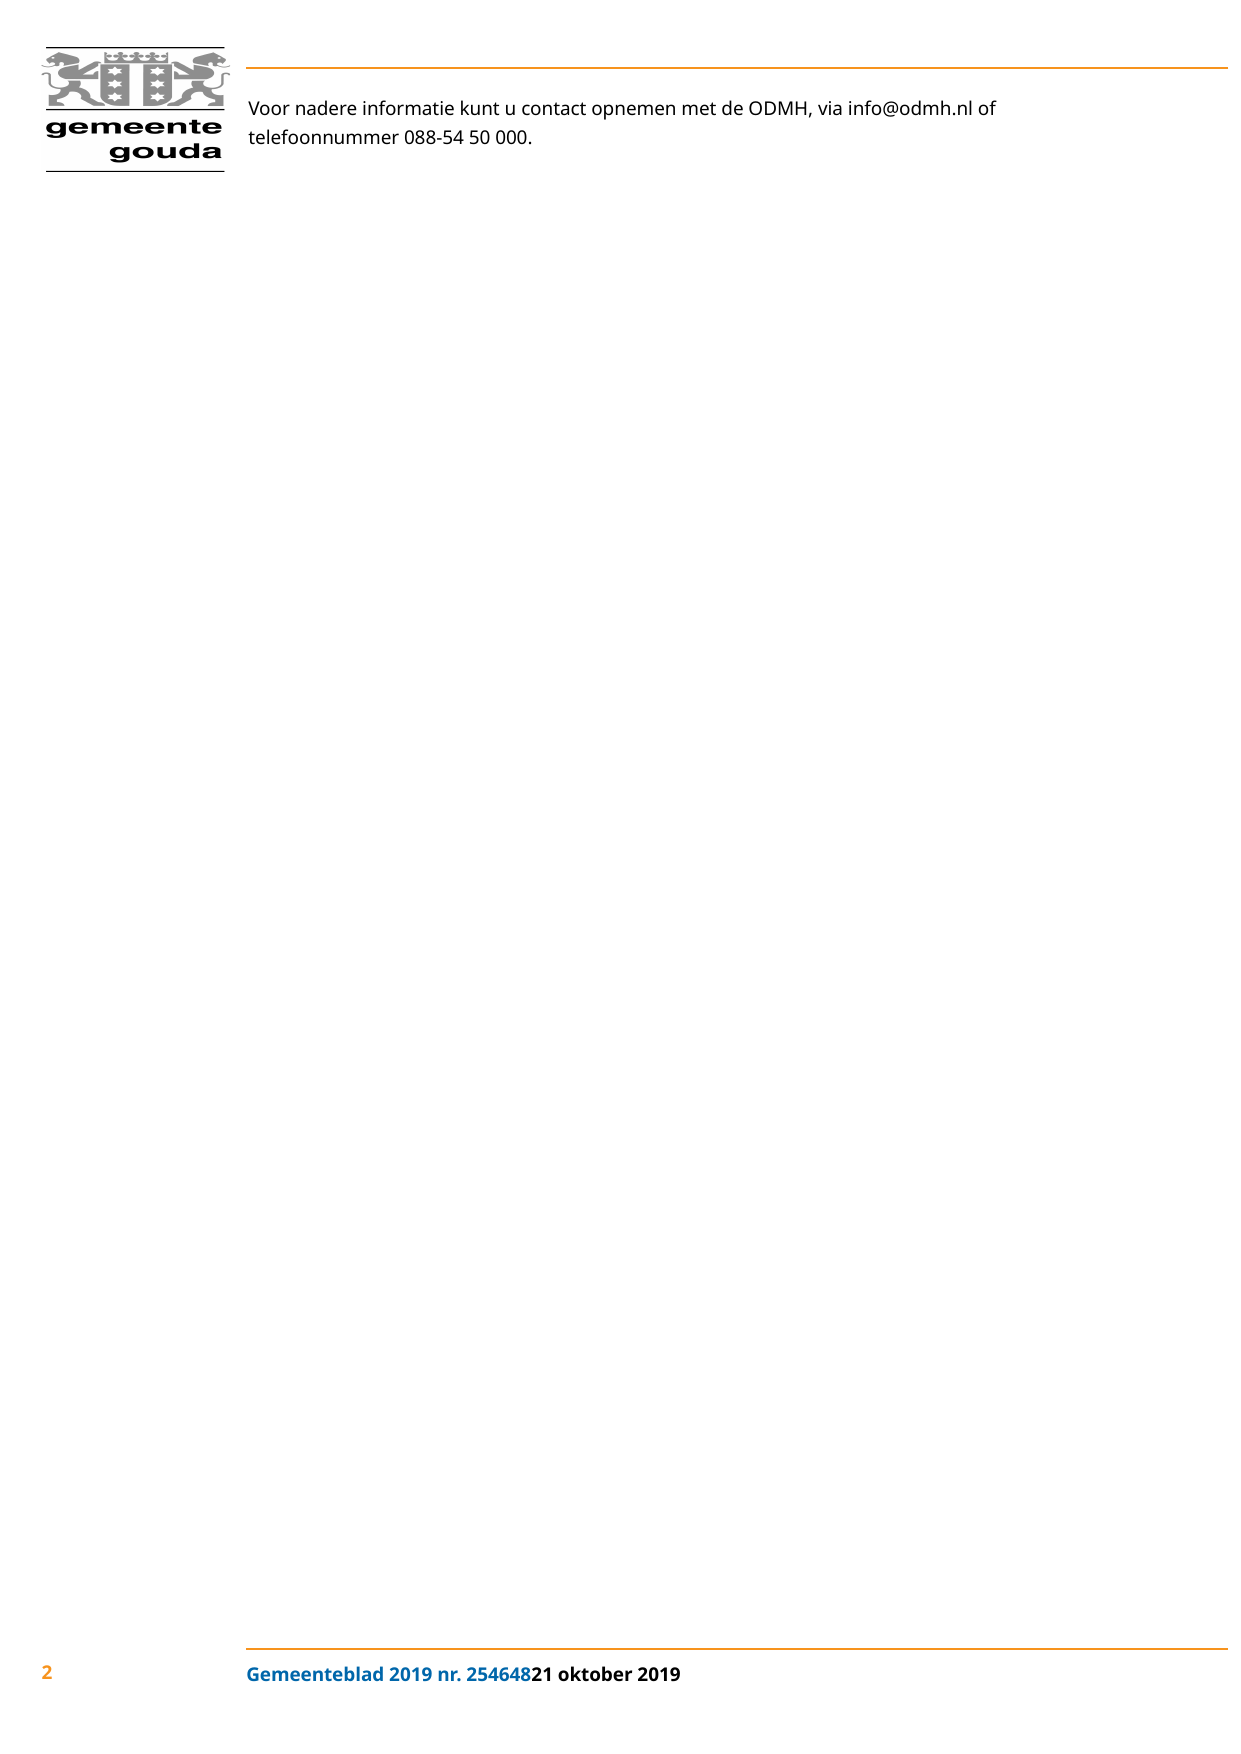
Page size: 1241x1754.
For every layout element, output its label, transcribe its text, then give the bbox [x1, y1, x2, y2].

picture [41, 47, 231, 172]
text Voor nadere informatie kunt u contact opnemen met de ODMH, via info@odmh.nl of telefoonnummer 088-54 50 000. [248, 95, 1152, 150]
